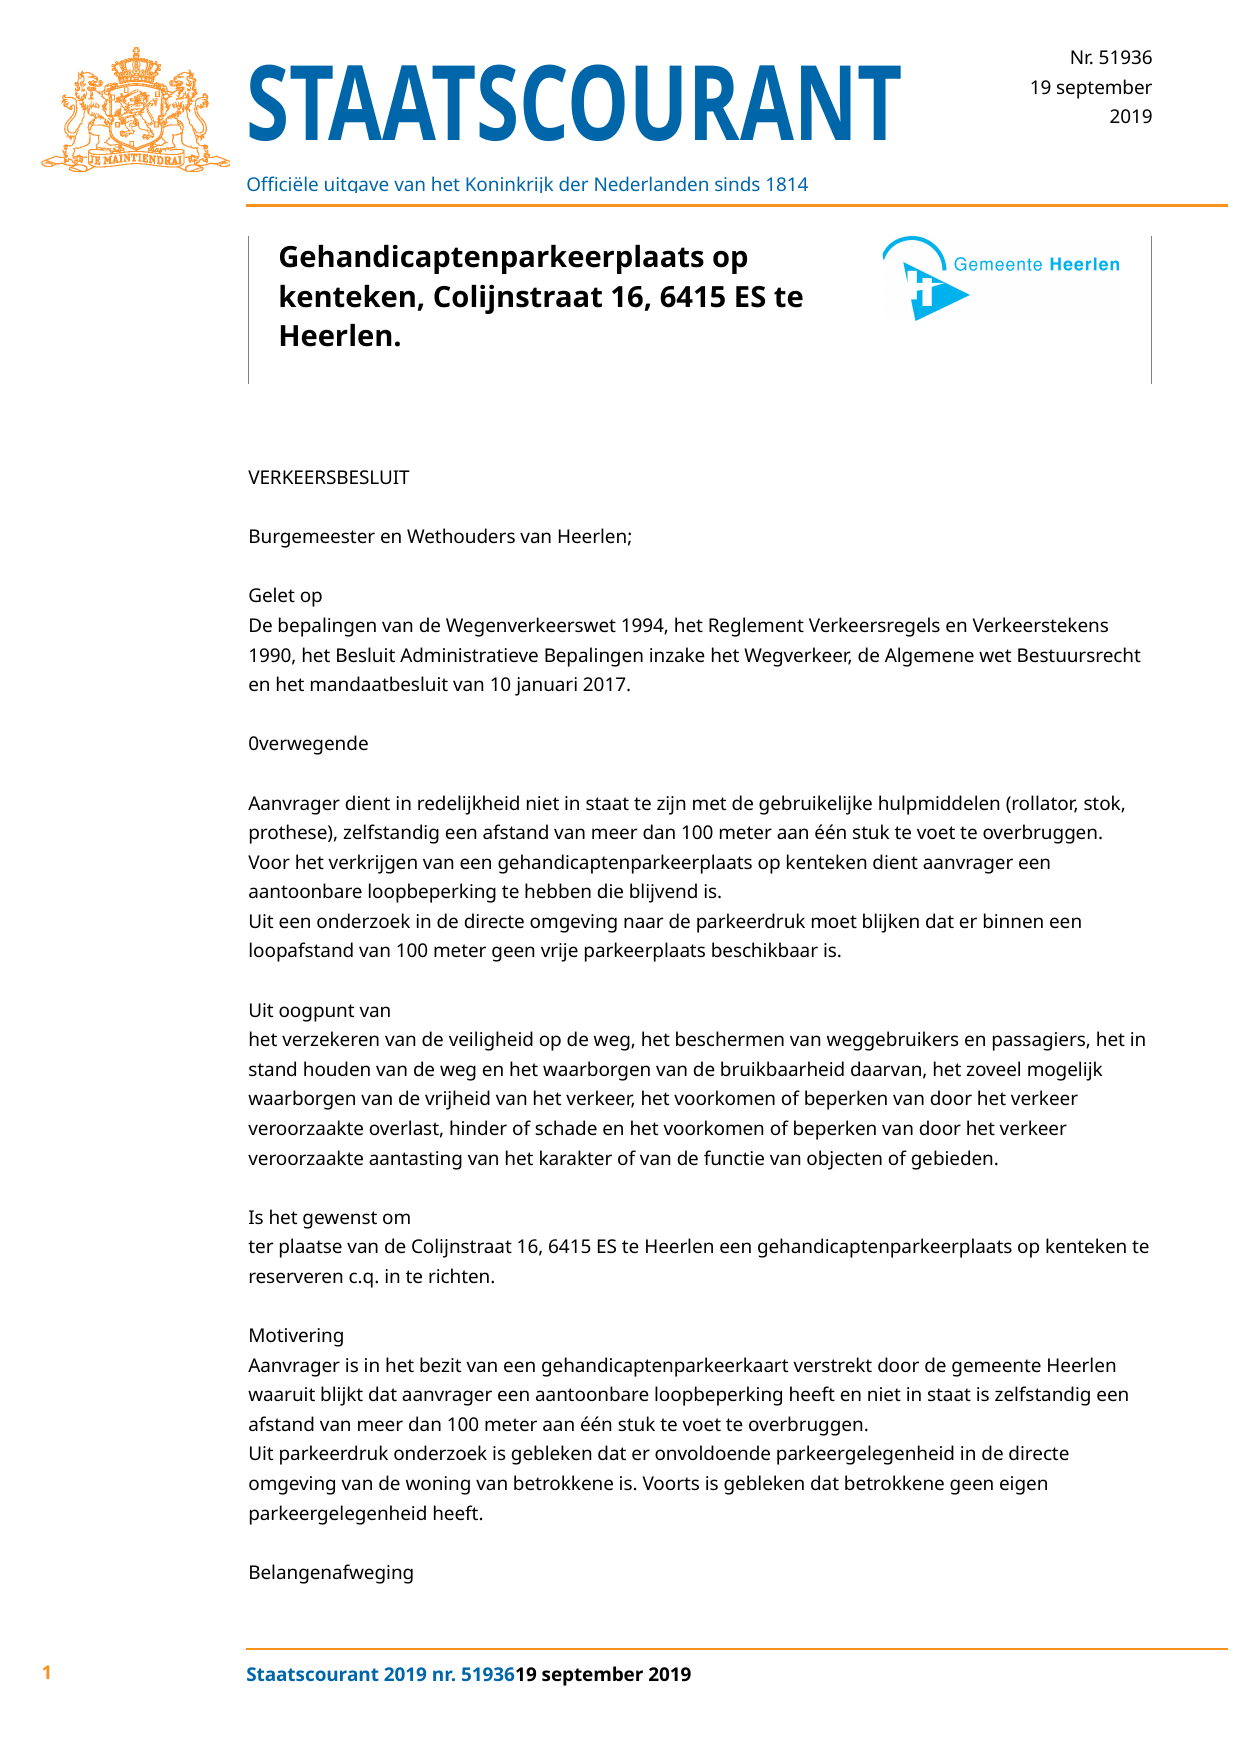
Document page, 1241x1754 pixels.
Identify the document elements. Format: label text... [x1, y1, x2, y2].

text VERKEERSBESLUIT [248, 464, 1152, 490]
text Aanvrager dient in redelijkheid niet in staat te zijn met de gebruikelijke hulpmiddelen (rollator, stok, prothese), zelfstandig een afstand van meer dan 100 meter aan één stuk te voet te overbruggen. [248, 790, 1152, 845]
table_header [850, 236, 1151, 384]
table_header Gehandicaptenparkeerplaats op kenteken, Colijnstraat 16, 6415 ES te Heerlen. [249, 236, 850, 384]
text Motivering [248, 1322, 1152, 1348]
text Gelet op [248, 583, 1152, 608]
text De bepalingen van de Wegenverkeerswet 1994, het Reglement Verkeersregels en Verkeerstekens 1990, het Besluit Administratieve Bepalingen inzake het Wegverkeer, de Algemene wet Bestuursrecht en het mandaatbesluit van 10 januari 2017. [248, 612, 1152, 697]
text het verzekeren van de veiligheid op de weg, het beschermen van weggebruikers en passagiers, het in stand houden van de weg en het waarborgen van de bruikbaarheid daarvan, het zoveel mogelijk waarborgen van de vrijheid van het verkeer, het voorkomen of beperken van door het verkeer veroorzaakte overlast, hinder of schade en het voorkomen of beperken van door het verkeer veroorzaakte aantasting van het karakter of van de functie van objecten of gebieden. [248, 1026, 1152, 1170]
text Voor het verkrijgen van een gehandicaptenparkeerplaats op kenteken dient aanvrager een aantoonbare loopbeperking te hebben die blijvend is. [248, 849, 1152, 904]
text 0verwegende [248, 731, 1152, 756]
picture [882, 236, 1119, 321]
picture [41, 47, 231, 172]
text Uit een onderzoek in de directe omgeving naar de parkeerdruk moet blijken dat er binnen een loopafstand van 100 meter geen vrije parkeerplaats beschikbaar is. [248, 908, 1152, 963]
text Is het gewenst om [248, 1204, 1152, 1229]
text Uit oogpunt van [248, 997, 1152, 1022]
text Uit parkeerdruk onderzoek is gebleken dat er onvoldoende parkeergelegenheid in de directe omgeving van de woning van betrokkene is. Voorts is gebleken dat betrokkene geen eigen parkeergelegenheid heeft. [248, 1441, 1152, 1525]
text ter plaatse van de Colijnstraat 16, 6415 ES te Heerlen een gehandicaptenparkeerplaats op kenteken te reserveren c.q. in te richten. [248, 1233, 1152, 1289]
text Belangenafweging [248, 1559, 1152, 1584]
picture [882, 236, 903, 252]
text Aanvrager is in het bezit van een gehandicaptenparkeerkaart verstrekt door de gemeente Heerlen waaruit blijkt dat aanvrager een aantoonbare loopbeperking heeft en niet in staat is zelfstandig een afstand van meer dan 100 meter aan één stuk te voet te overbruggen. [248, 1352, 1152, 1437]
text Burgemeester en Wethouders van Heerlen; [248, 523, 1152, 549]
